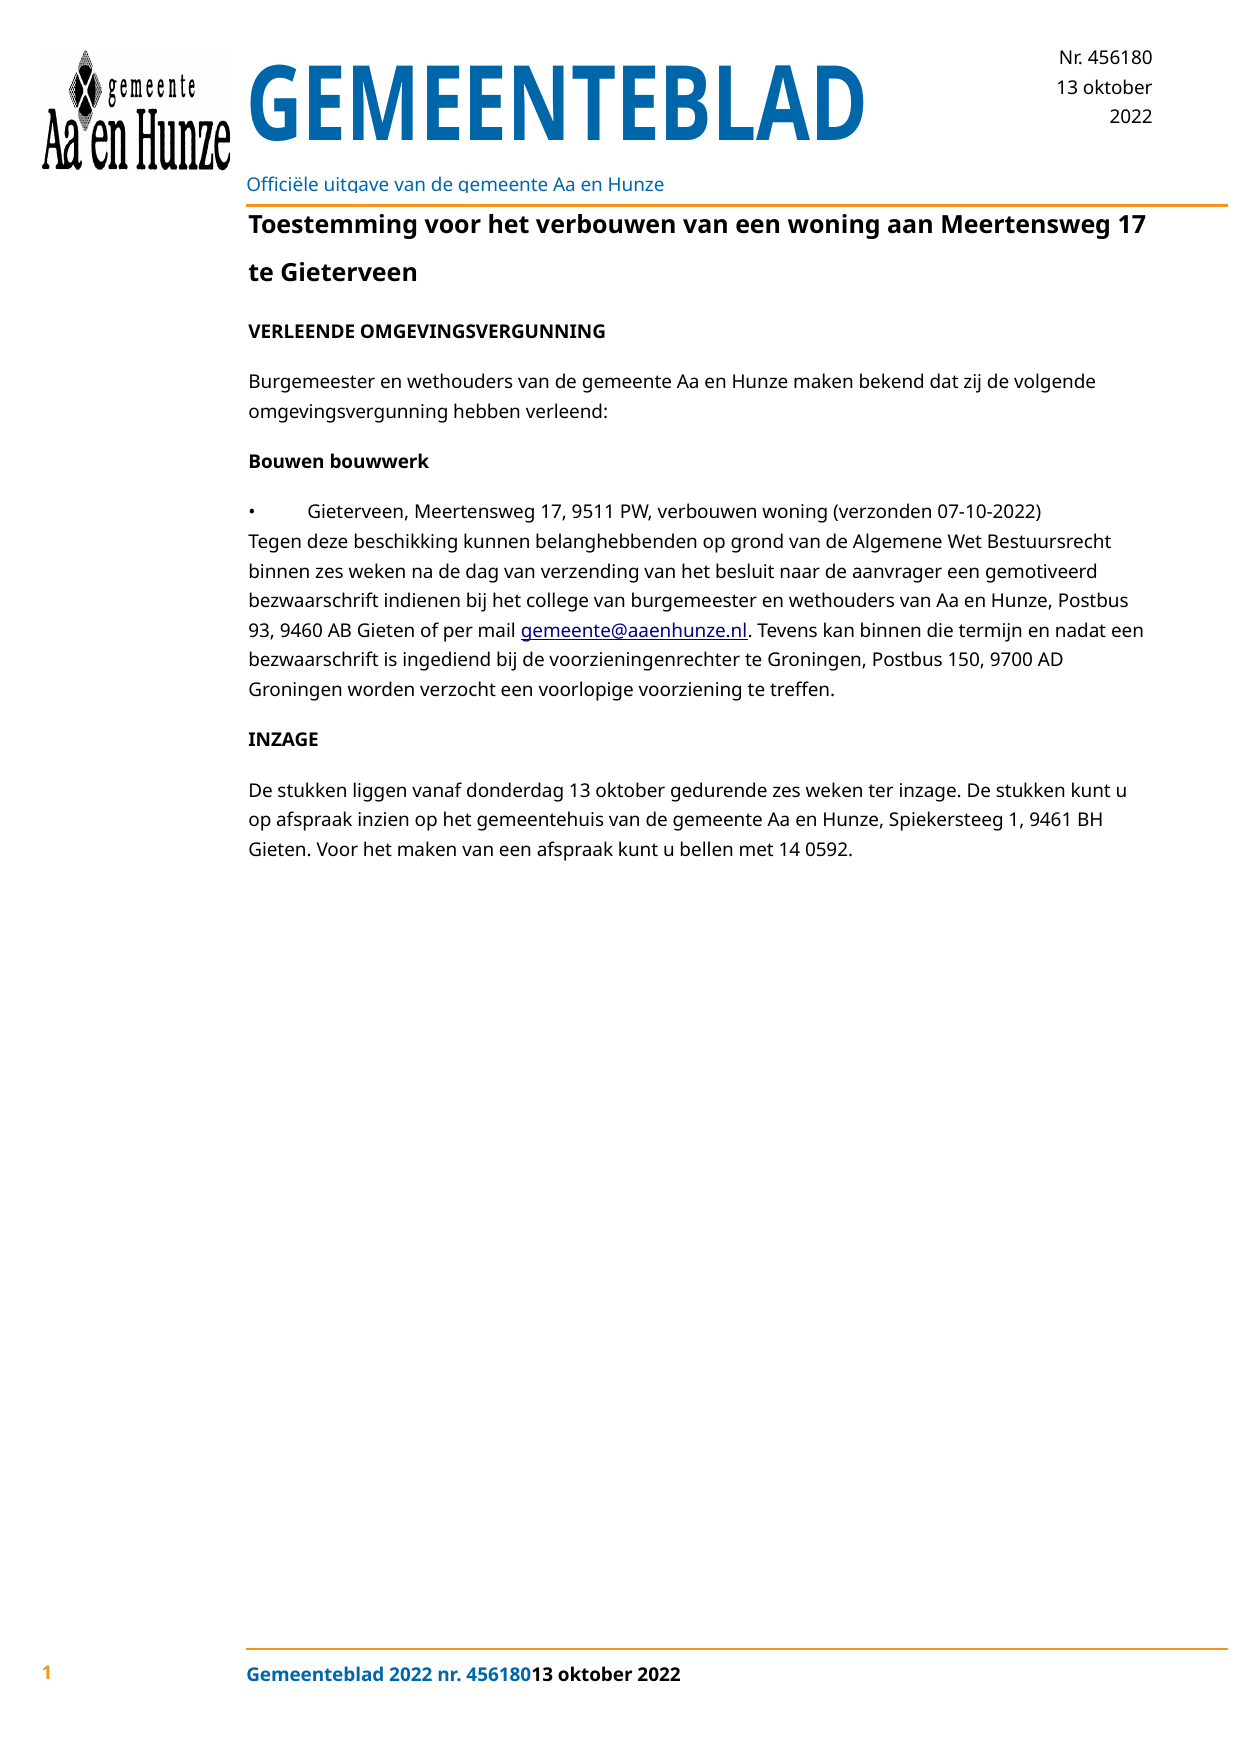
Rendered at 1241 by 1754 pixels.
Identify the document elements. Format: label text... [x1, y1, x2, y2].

list Gieterveen, Meertensweg 17, 9511 PW, verbouwen woning (verzonden 07-10-2022) [248, 499, 1152, 524]
picture [41, 47, 231, 172]
text INZAGE [248, 727, 1152, 752]
text Burgemeester en wethouders van de gemeente Aa en Hunze maken bekend dat zij de volgende omgevingsvergunning hebben verleend: [248, 368, 1152, 424]
text Tegen deze beschikking kunnen belanghebbenden op grond van de Algemene Wet Bestuursrecht binnen zes weken na de dag van verzending van het besluit naar de aanvrager een gemotiveerd bezwaarschrift indienen bij het college van burgemeester en wethouders van Aa en Hunze, Postbus 93, 9460 AB Gieten of per mail gemeente@aaenhunze.nl. Tevens kan binnen die termijn en nadat een bezwaarschrift is ingediend bij de voorzieningenrechter te Groningen, Postbus 150, 9700 AD Groningen worden verzocht een voorlopige voorziening te treffen. [248, 528, 1152, 702]
text VERLEENDE OMGEVINGSVERGUNNING [248, 318, 1152, 344]
text De stukken liggen vanaf donderdag 13 oktober gedurende zes weken ter inzage. De stukken kunt u op afspraak inzien op het gemeentehuis van de gemeente Aa en Hunze, Spiekersteeg 1, 9461 BH Gieten. Voor het maken van een afspraak kunt u bellen met 14 0592. [248, 777, 1152, 862]
text Bouwen bouwwerk [248, 448, 1152, 474]
text Toestemming voor het verbouwen van een woning aan Meertensweg 17 te Gieterveen [248, 207, 1152, 288]
